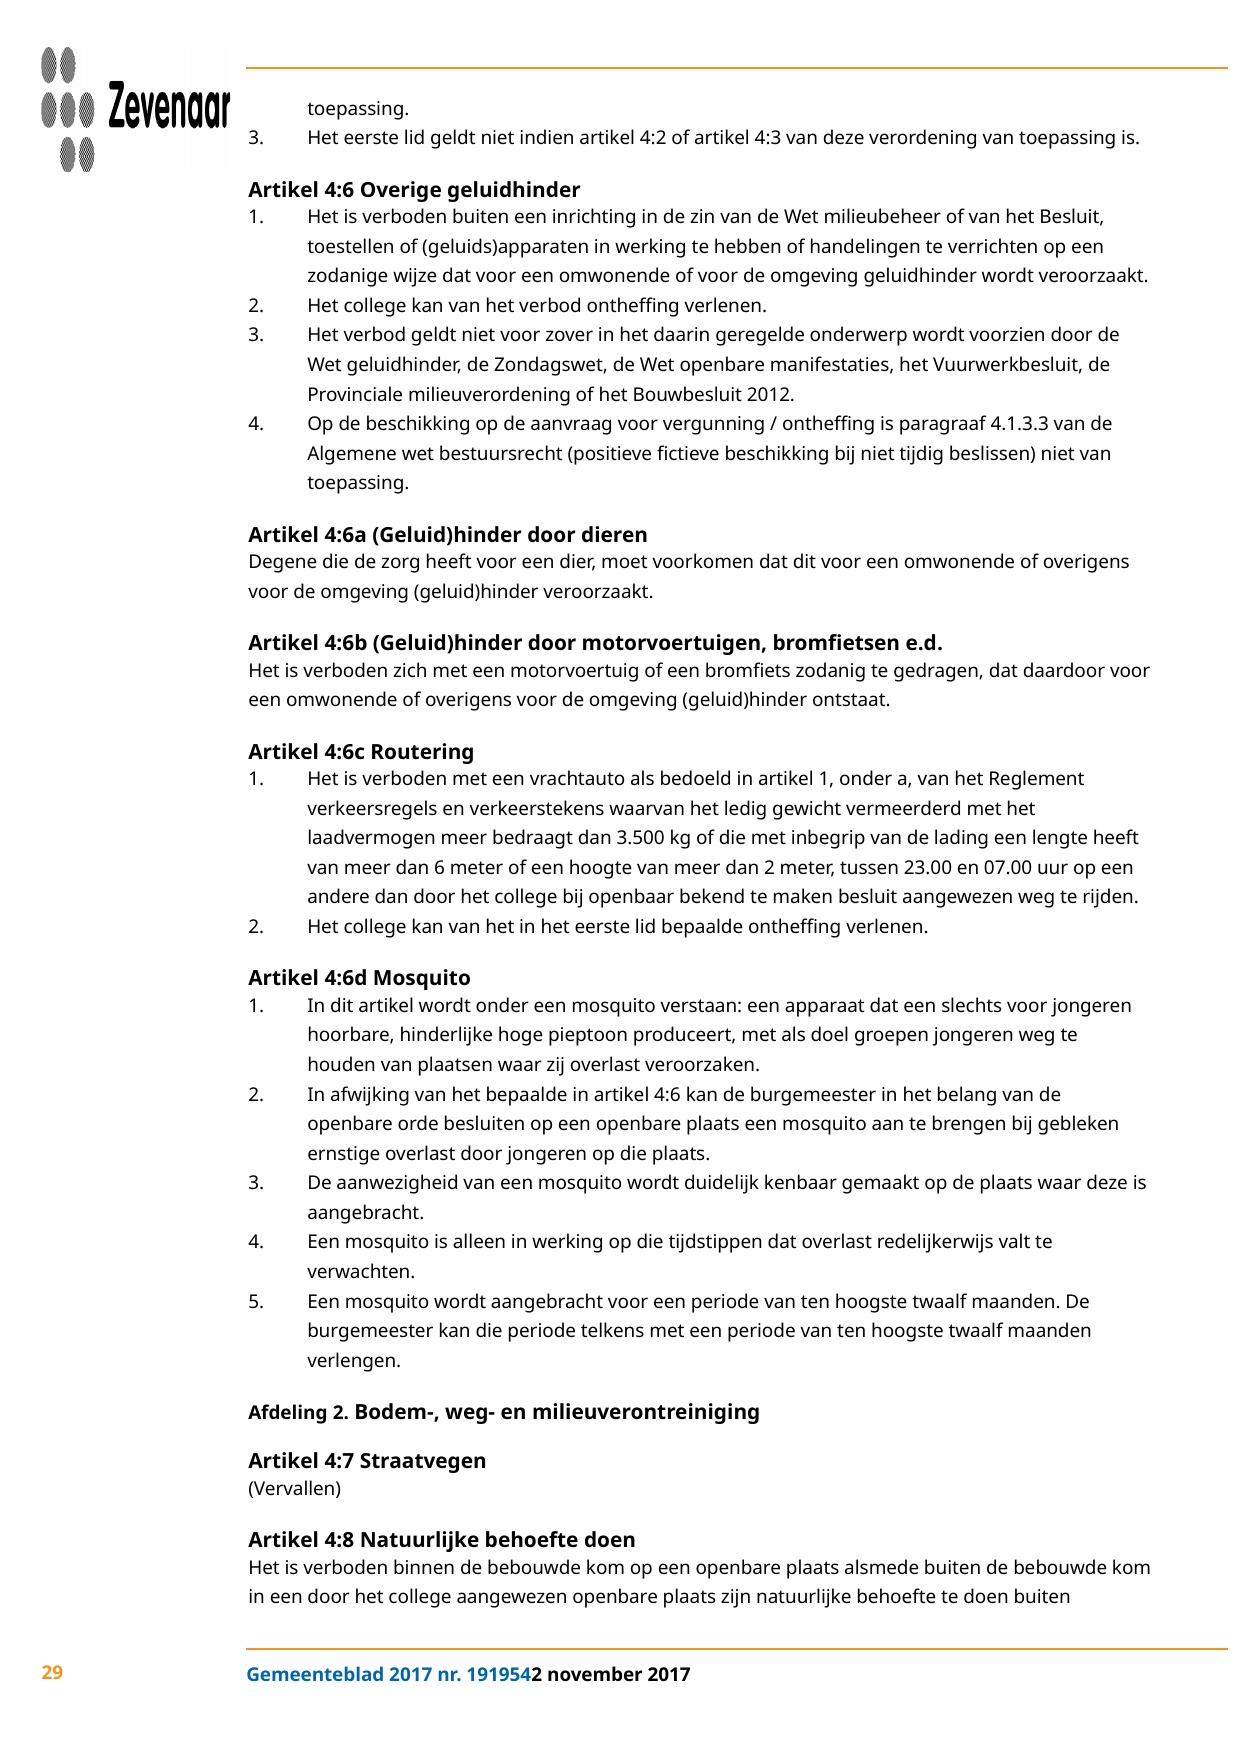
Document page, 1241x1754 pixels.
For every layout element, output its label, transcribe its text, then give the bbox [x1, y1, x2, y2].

text Artikel 4:6a (Geluid)hinder door dieren [248, 520, 1152, 548]
text Het is verboden binnen de bebouwde kom op een openbare plaats alsmede buiten de bebouwde kom in een door het college aangewezen openbare plaats zijn natuurlijke behoefte te doen buiten [248, 1554, 1152, 1609]
text Het is verboden zich met een motorvoertuig of een bromfiets zodanig te gedragen, dat daardoor voor een omwonende of overigens voor de omgeving (geluid)hinder ontstaat. [248, 657, 1152, 712]
list Het verbod geldt niet voor zover in het daarin geregelde onderwerp wordt voorzien door de Wet geluidhinder, de Zondagswet, de Wet openbare manifestaties, het Vuurwerkbesluit, de Provinciale milieuverordening of het Bouwbesluit 2012. [248, 322, 1152, 406]
picture [41, 47, 231, 172]
list Het is verboden met een vrachtauto als bedoeld in artikel 1, onder a, van het Reglement verkeersregels en verkeerstekens waarvan het ledig gewicht vermeerderd met het laadvermogen meer bedraagt dan 3.500 kg of die met inbegrip van de lading een lengte heeft van meer dan 6 meter of een hoogte van meer dan 2 meter, tussen 23.00 en 07.00 uur op een andere dan door het college bij openbaar bekend te maken besluit aangewezen weg te rijden. [248, 765, 1152, 909]
list Op de beschikking op de aanvraag voor vergunning / ontheffing is paragraaf 4.1.3.3 van de Algemene wet bestuursrecht (positieve fictieve beschikking bij niet tijdig beslissen) niet van toepassing. [248, 410, 1152, 495]
list toepassing. [248, 95, 1152, 121]
text Artikel 4:6d Mosquito [248, 963, 1152, 992]
list Het is verboden buiten een inrichting in de zin van de Wet milieubeheer of van het Besluit, toestellen of (geluids)apparaten in werking te hebben of handelingen te verrichten op een zodanige wijze dat voor een omwonende of voor de omgeving geluidhinder wordt veroorzaakt. [248, 203, 1152, 288]
list Een mosquito wordt aangebracht voor een periode van ten hoogste twaalf maanden. De burgemeester kan die periode telkens met een periode van ten hoogste twaalf maanden verlengen. [248, 1288, 1152, 1373]
text (Vervallen) [248, 1475, 1152, 1501]
text Artikel 4:8 Natuurlijke behoefte doen [248, 1525, 1152, 1554]
text Artikel 4:6b (Geluid)hinder door motorvoertuigen, bromfietsen e.d. [248, 628, 1152, 657]
list Het college kan van het verbod ontheffing verlenen. [248, 292, 1152, 318]
list De aanwezigheid van een mosquito wordt duidelijk kenbaar gemaakt op de plaats waar deze is aangebracht. [248, 1169, 1152, 1225]
list In dit artikel wordt onder een mosquito verstaan: een apparaat dat een slechts voor jongeren hoorbare, hinderlijke hoge pieptoon produceert, met als doel groepen jongeren weg te houden van plaatsen waar zij overlast veroorzaken. [248, 992, 1152, 1077]
text Degene die de zorg heeft voor een dier, moet voorkomen dat dit voor een omwonende of overigens voor de omgeving (geluid)hinder veroorzaakt. [248, 548, 1152, 604]
list Het college kan van het in het eerste lid bepaalde ontheffing verlenen. [248, 913, 1152, 939]
text Artikel 4:6c Routering [248, 737, 1152, 765]
text Artikel 4:7 Straatvegen [248, 1447, 1152, 1475]
list Een mosquito is alleen in werking op die tijdstippen dat overlast redelijkerwijs valt te verwachten. [248, 1229, 1152, 1284]
text Artikel 4:6 Overige geluidhinder [248, 175, 1152, 203]
list In afwijking van het bepaalde in artikel 4:6 kan de burgemeester in het belang van de openbare orde besluiten op een openbare plaats een mosquito aan te brengen bij gebleken ernstige overlast door jongeren op die plaats. [248, 1081, 1152, 1166]
list Het eerste lid geldt niet indien artikel 4:2 of artikel 4:3 van deze verordening van toepassing is. [248, 124, 1152, 150]
text Afdeling 2. Bodem-, weg- en milieuverontreiniging [248, 1397, 1152, 1426]
